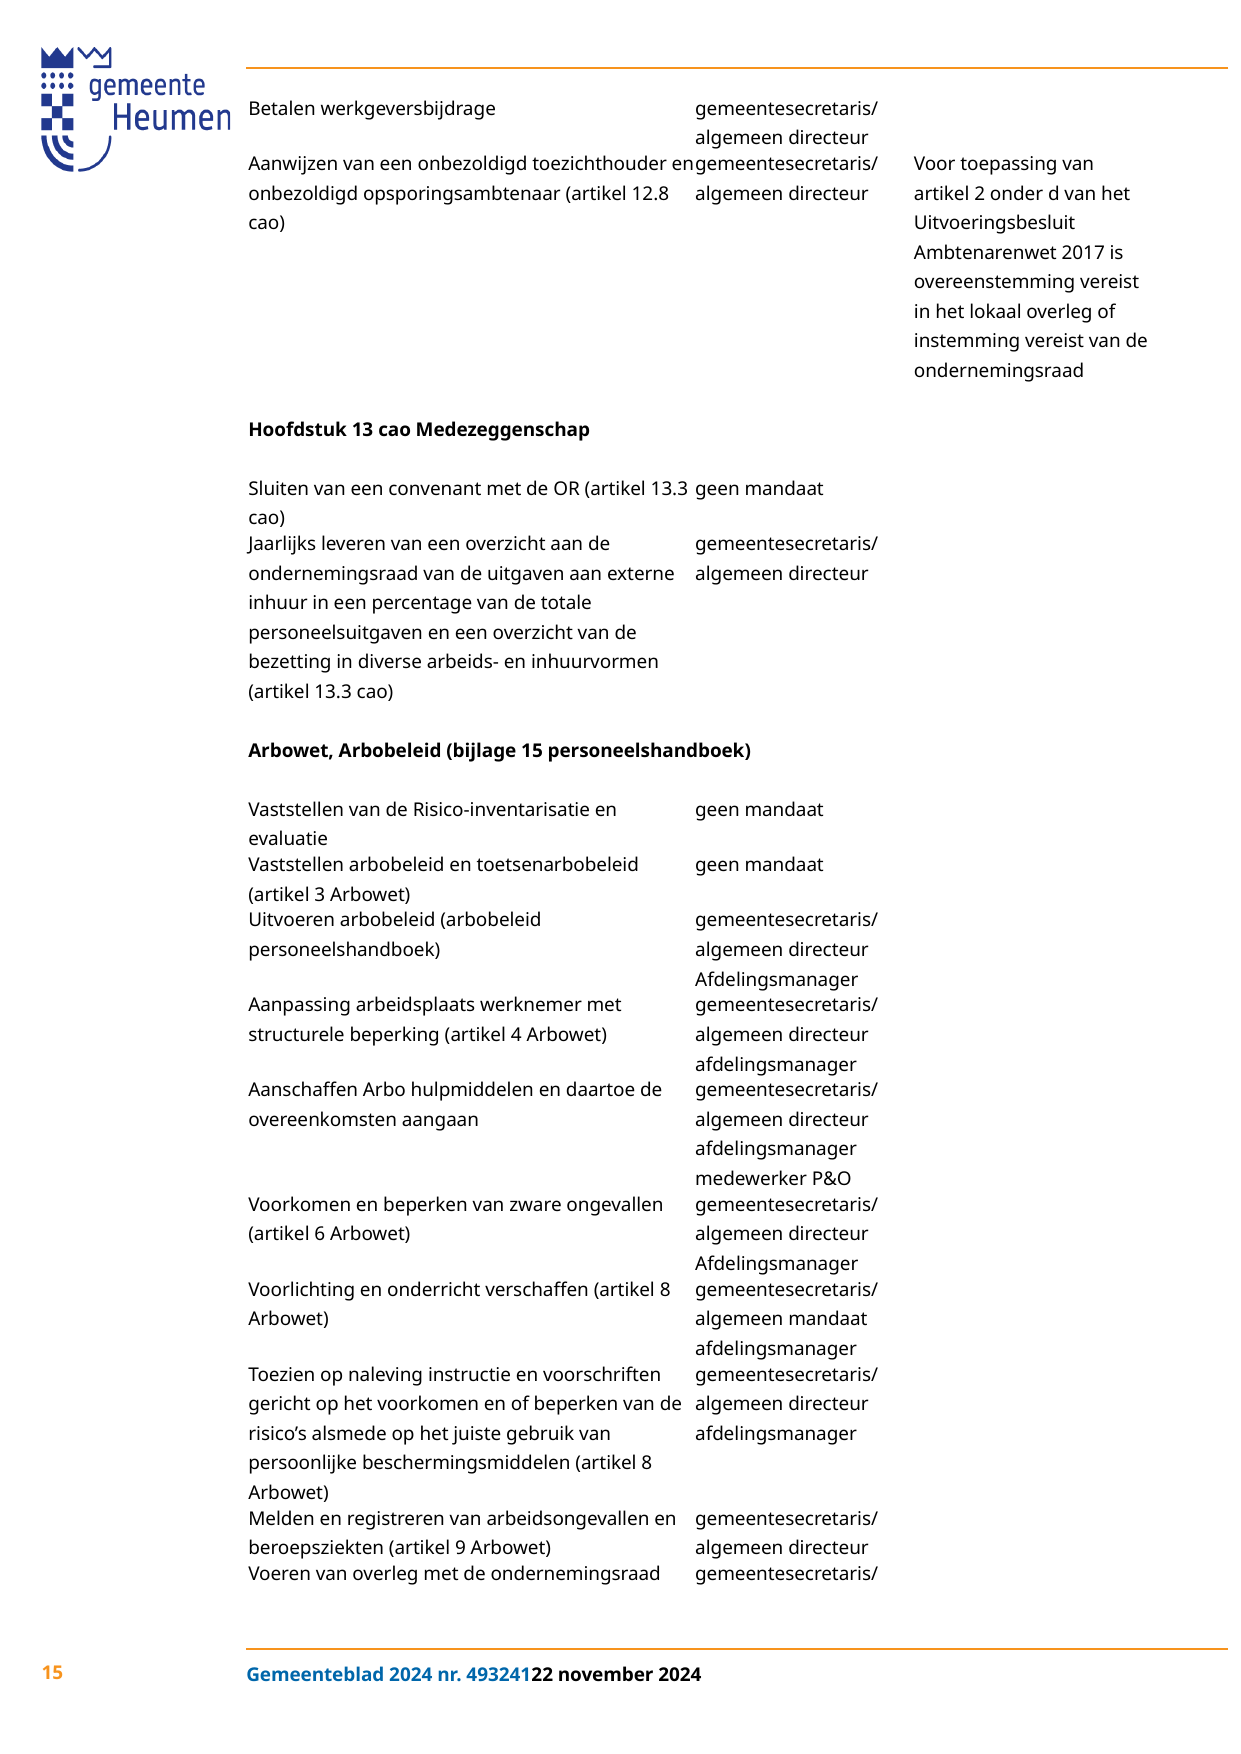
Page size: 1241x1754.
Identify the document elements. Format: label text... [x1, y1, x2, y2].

table_cell Aanschaffen Arbo hulpmiddelen en daartoe de overeenkomsten aangaan [248, 1076, 695, 1191]
table_header geen mandaat [695, 475, 914, 530]
table_cell Voorkomen en beperken van zware ongevallen (artikel 6 Arbowet) [248, 1191, 695, 1276]
table_cell [914, 1361, 1152, 1505]
table_cell Aanwijzen van een onbezoldigd toezichthouder en onbezoldigd opsporingsambtenaar (artikel 12.8 cao) [248, 150, 695, 383]
table_header Vaststellen van de Risico-inventarisatie en evaluatie [248, 796, 695, 851]
text Hoofdstuk 13 cao Medezeggenschap [248, 416, 1152, 441]
table_cell gemeentesecretaris/algemeen directeur Afdelingsmanager [695, 907, 914, 992]
text Arbowet, Arbobeleid (bijlage 15 personeelshandboek) [248, 737, 1152, 762]
table_cell Aanpassing arbeidsplaats werknemer met structurele beperking (artikel 4 Arbowet) [248, 992, 695, 1076]
table_header Sluiten van een convenant met de OR (artikel 13.3 cao) [248, 475, 695, 530]
table_cell gemeentesecretaris/algemeen directeur [695, 150, 914, 383]
table_cell gemeentesecretaris/algemeen mandaat afdelingsmanager [695, 1276, 914, 1361]
table_cell gemeentesecretaris/algemeen directeur afdelingsmanager medewerker P&O [695, 1076, 914, 1191]
table_cell gemeentesecretaris/algemeen directeur [695, 95, 914, 150]
table_cell geen mandaat [695, 851, 914, 907]
table_cell [914, 1505, 1152, 1560]
table_cell [914, 992, 1152, 1076]
table_cell gemeentesecretaris/ [695, 1560, 914, 1586]
table_cell Jaarlijks leveren van een overzicht aan de ondernemingsraad van de uitgaven aan externe inhuur in een percentage van de totale personeelsuitgaven en een overzicht van de bezetting in diverse arbeids- en inhuurvormen (artikel 13.3 cao) [248, 530, 695, 704]
table_cell [914, 1276, 1152, 1361]
table_header [914, 796, 1152, 851]
table_cell Vaststellen arbobeleid en toetsenarbobeleid (artikel 3 Arbowet) [248, 851, 695, 907]
table_cell [914, 851, 1152, 907]
table_cell gemeentesecretaris/algemeen directeur Afdelingsmanager [695, 1191, 914, 1276]
table_cell [914, 1191, 1152, 1276]
table_cell [914, 1560, 1152, 1586]
picture [41, 47, 231, 172]
table_cell gemeentesecretaris/algemeen directeur [695, 530, 914, 704]
table_cell [914, 1076, 1152, 1191]
table_cell Voorlichting en onderricht verschaffen (artikel 8 Arbowet) [248, 1276, 695, 1361]
table_cell Betalen werkgeversbijdrage [248, 95, 695, 150]
table_cell gemeentesecretaris/algemeen directeur [695, 1505, 914, 1560]
table_cell [914, 907, 1152, 992]
table_cell Voor toepassing van artikel 2 onder d van het Uitvoeringsbesluit Ambtenarenwet 2017 is overeenstemming vereist in het lokaal overleg of instemming vereist van de ondernemingsraad [914, 150, 1152, 383]
table_cell [914, 95, 1152, 150]
table_cell gemeentesecretaris/algemeen directeur afdelingsmanager [695, 1361, 914, 1505]
table_cell gemeentesecretaris/algemeen directeur afdelingsmanager [695, 992, 914, 1076]
table_header [914, 475, 1152, 530]
table_cell Voeren van overleg met de ondernemingsraad [248, 1560, 695, 1586]
table_cell [914, 530, 1152, 704]
table_cell Toezien op naleving instructie en voorschriften gericht op het voorkomen en of beperken van de risico’s alsmede op het juiste gebruik van persoonlijke beschermingsmiddelen (artikel 8 Arbowet) [248, 1361, 695, 1505]
table_cell Uitvoeren arbobeleid (arbobeleid personeelshandboek) [248, 907, 695, 992]
table_cell Melden en registreren van arbeidsongevallen en beroepsziekten (artikel 9 Arbowet) [248, 1505, 695, 1560]
table_header geen mandaat [695, 796, 914, 851]
